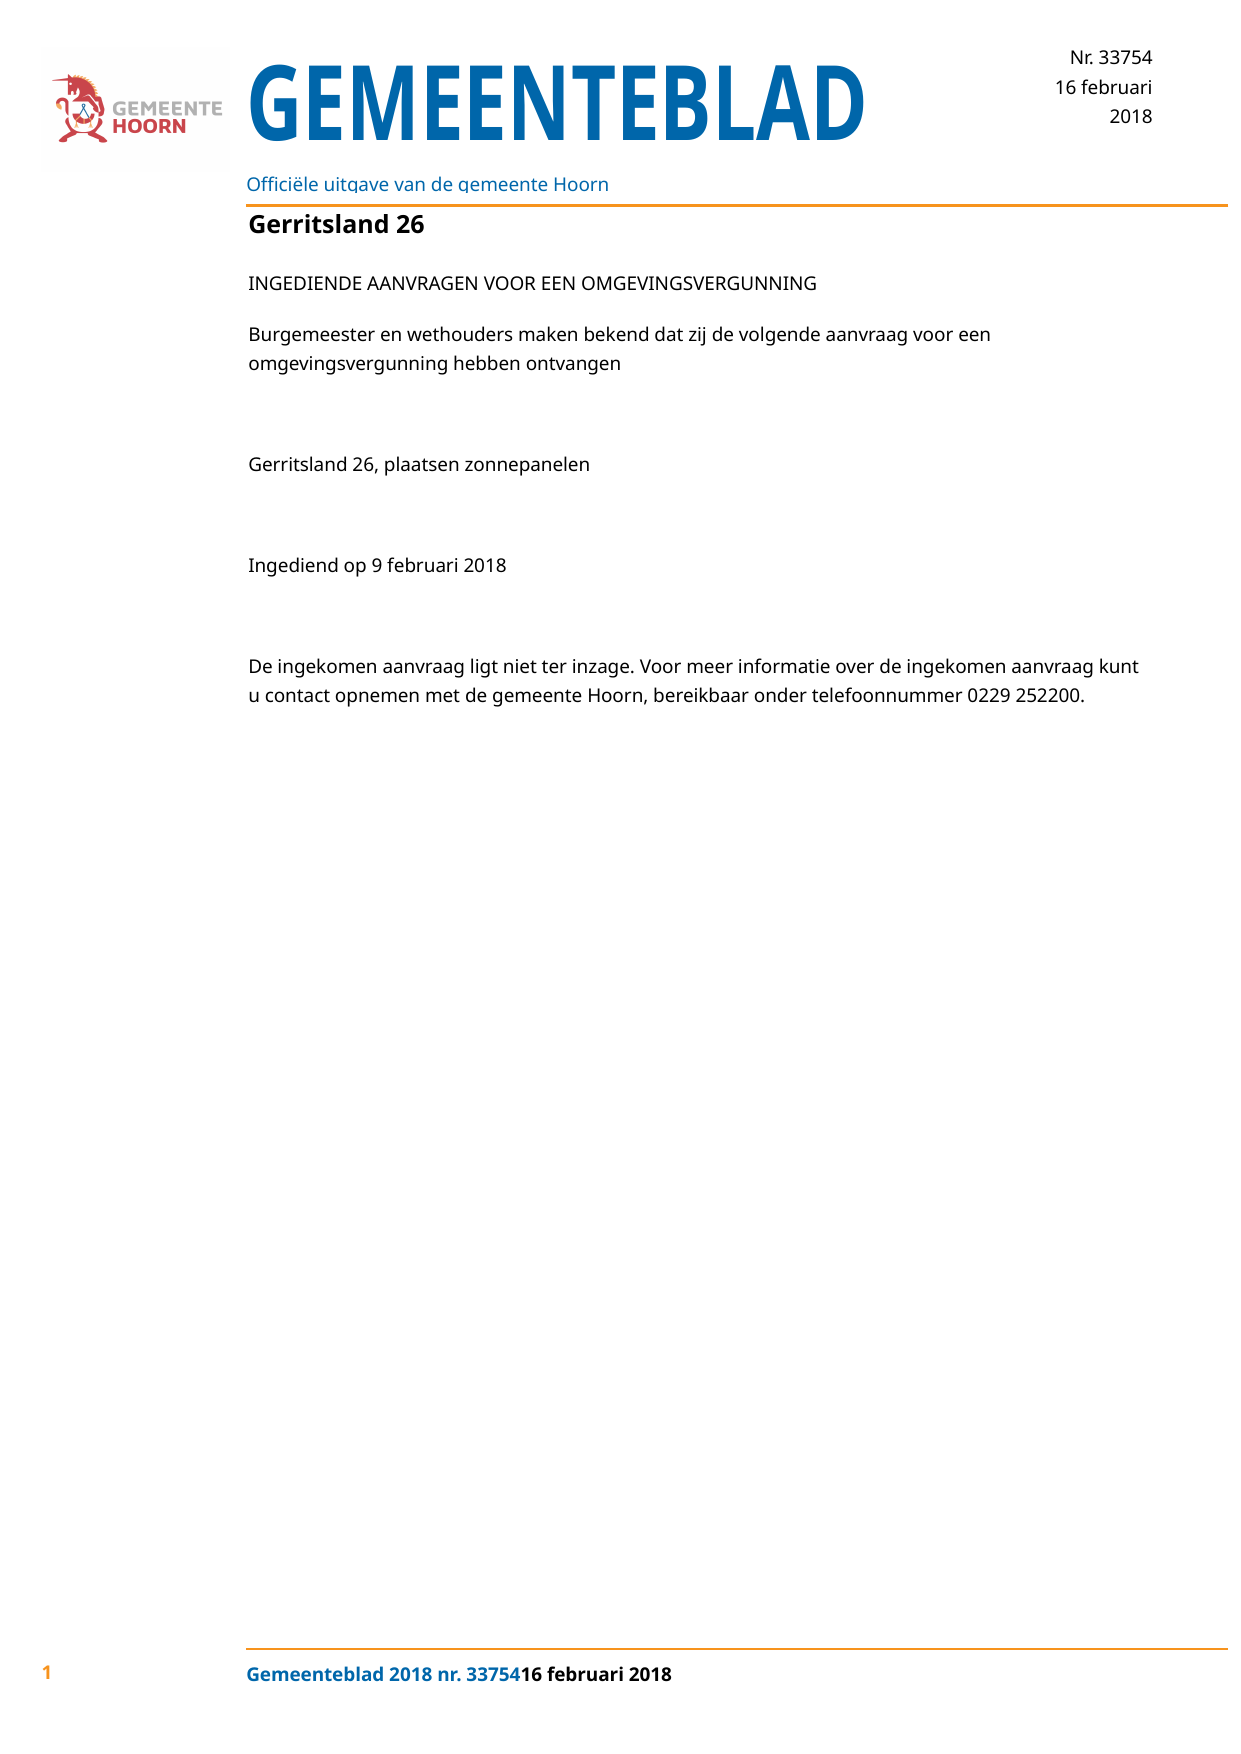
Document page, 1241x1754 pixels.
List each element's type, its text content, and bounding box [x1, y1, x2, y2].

text Ingediend op 9 februari 2018 [248, 552, 1152, 578]
text De ingekomen aanvraag ligt niet ter inzage. Voor meer informatie over de ingekomen aanvraag kunt u contact opnemen met de gemeente Hoorn, bereikbaar onder telefoonnummer 0229 252200. [248, 653, 1152, 708]
text Burgemeester en wethouders maken bekend dat zij de volgende aanvraag voor een omgevingsvergunning hebben ontvangen [248, 321, 1152, 376]
text Gerritsland 26, plaatsen zonnepanelen [248, 451, 1152, 477]
text INGEDIENDE AANVRAGEN VOOR EEN OMGEVINGSVERGUNNING [248, 270, 1152, 296]
text Gerritsland 26 [248, 207, 1152, 241]
picture [41, 47, 231, 172]
